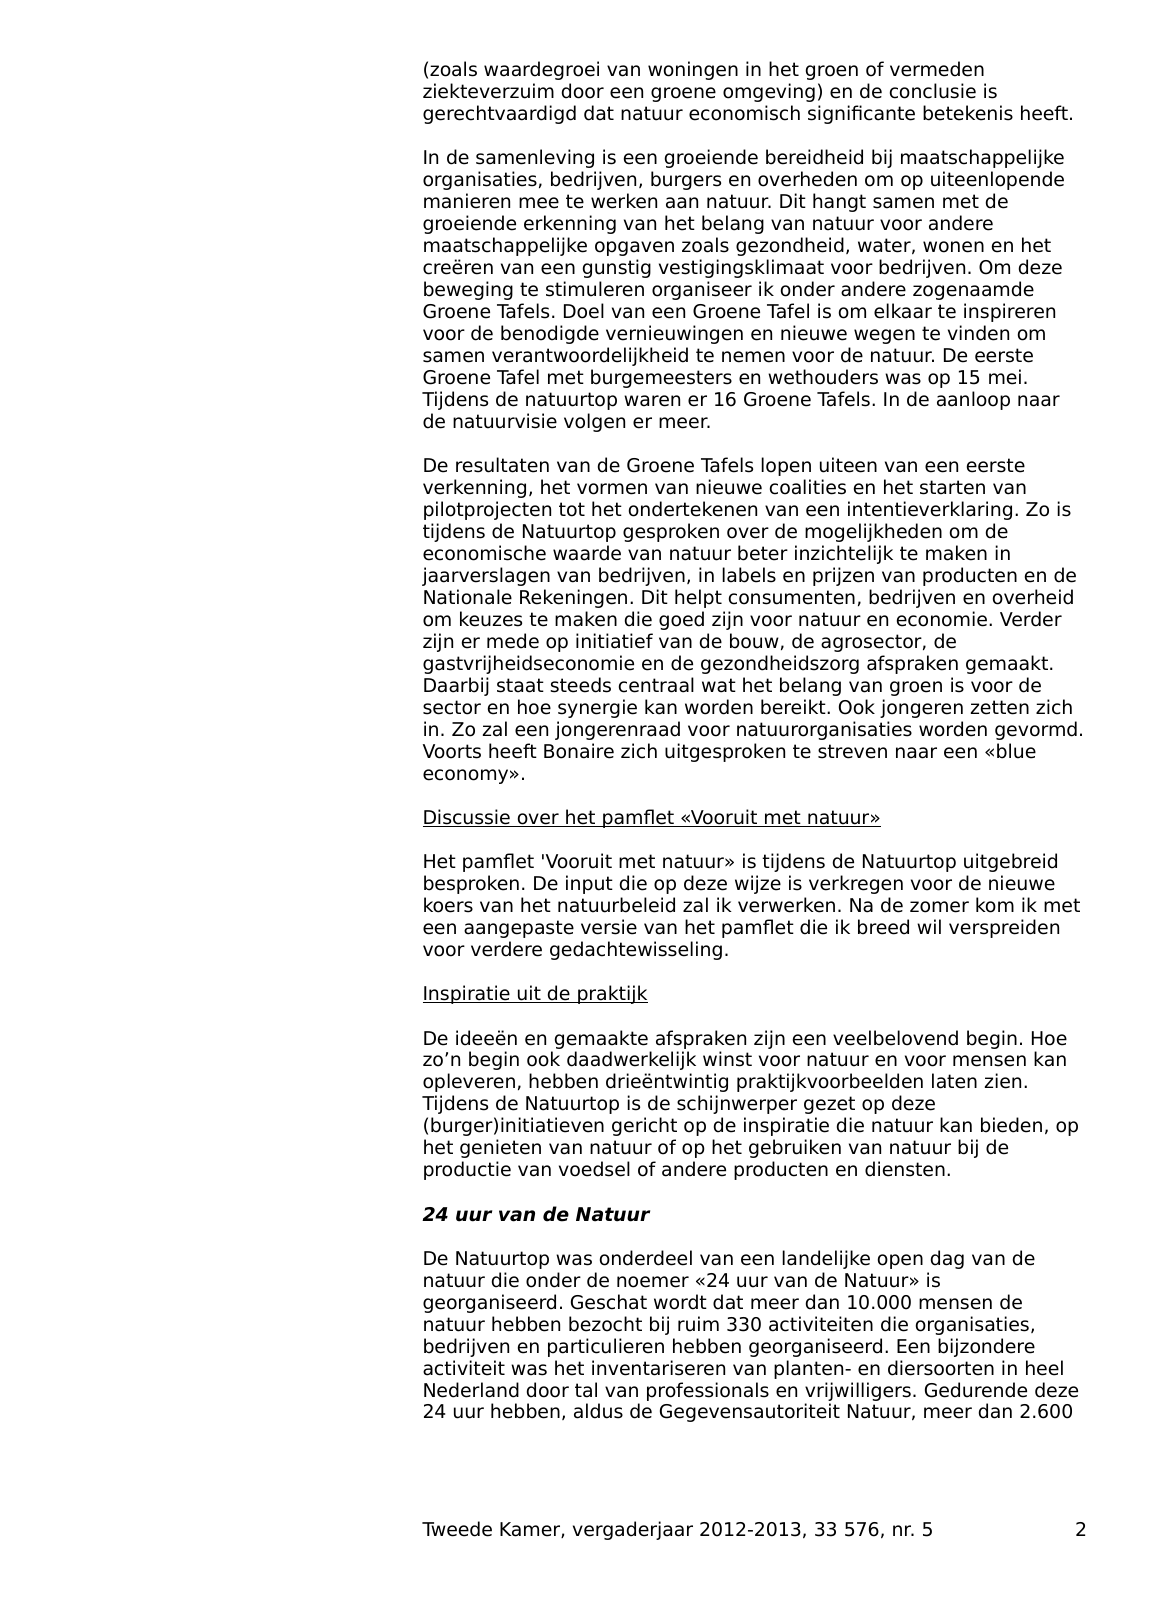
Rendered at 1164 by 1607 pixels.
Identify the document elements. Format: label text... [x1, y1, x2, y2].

text De ideeën en gemaakte afspraken zijn een veelbelovend begin. Hoe zo’n begin ook daadwerkelijk winst voor natuur en voor mensen kan opleveren, hebben drieëntwintig praktijkvoorbeelden laten zien. Tijdens de Natuurtop is de schijnwerper gezet op deze (burger)initiatieven gericht op de inspiratie die natuur kan bieden, op het genieten van natuur of op het gebruiken van natuur bij de productie van voedsel of andere producten en diensten. [422, 1027, 1087, 1181]
text De resultaten van de Groene Tafels lopen uiteen van een eerste verkenning, het vormen van nieuwe coalities en het starten van pilotprojecten tot het ondertekenen van een intentieverklaring. Zo is tijdens de Natuurtop gesproken over de mogelijkheden om de economische waarde van natuur beter inzichtelijk te maken in jaarverslagen van bedrijven, in labels en prijzen van producten en de Nationale Rekeningen. Dit helpt consumenten, bedrijven en overheid om keuzes te maken die goed zijn voor natuur en economie. Verder zijn er mede op initiatief van de bouw, de agrosector, de gastvrijheidseconomie en de gezondheidszorg afspraken gemaakt. Daarbij staat steeds centraal wat het belang van groen is voor de sector en hoe synergie kan worden bereikt. Ook jongeren zetten zich in. Zo zal een jongerenraad voor natuurorganisaties worden gevormd. Voorts heeft Bonaire zich uitgesproken te streven naar een «blue economy». [422, 455, 1087, 785]
text De Natuurtop was onderdeel van een landelijke open dag van de natuur die onder de noemer «24 uur van de Natuur» is georganiseerd. Geschat wordt dat meer dan 10.000 mensen de natuur hebben bezocht bij ruim 330 activiteiten die organisaties, bedrijven en particulieren hebben georganiseerd. Een bijzondere activiteit was het inventariseren van planten- en diersoorten in heel Nederland door tal van professionals en vrijwilligers. Gedurende deze 24 uur hebben, aldus de Gegevensautoriteit Natuur, meer dan 2.600 [422, 1248, 1087, 1423]
text Het pamflet 'Vooruit met natuur» is tijdens de Natuurtop uitgebreid besproken. De input die op deze wijze is verkregen voor de nieuwe koers van het natuurbeleid zal ik verwerken. Na de zomer kom ik met een aangepaste versie van het pamflet die ik breed wil verspreiden voor verdere gedachtewisseling. [422, 851, 1087, 961]
text In de samenleving is een groeiende bereidheid bij maatschappelijke organisaties, bedrijven, burgers en overheden om op uiteenlopende manieren mee te werken aan natuur. Dit hangt samen met de groeiende erkenning van het belang van natuur voor andere maatschappelijke opgaven zoals gezondheid, water, wonen en het creëren van een gunstig vestigingsklimaat voor bedrijven. Om deze beweging te stimuleren organiseer ik onder andere zogenaamde Groene Tafels. Doel van een Groene Tafel is om elkaar te inspireren voor de benodigde vernieuwingen en nieuwe wegen te vinden om samen verantwoordelijkheid te nemen voor de natuur. De eerste Groene Tafel met burgemeesters en wethouders was op 15 mei. Tijdens de natuurtop waren er 16 Groene Tafels. In de aanloop naar de natuurvisie volgen er meer. [422, 147, 1087, 433]
subtitle Discussie over het pamflet «Vooruit met natuur» [422, 807, 1087, 829]
text (zoals waardegroei van woningen in het groen of vermeden ziekteverzuim door een groene omgeving) en de conclusie is gerechtvaardigd dat natuur economisch significante betekenis heeft. [422, 59, 1087, 125]
subtitle Inspiratie uit de praktijk [422, 983, 1087, 1005]
subtitle 24 uur van de Natuur [422, 1203, 1087, 1225]
